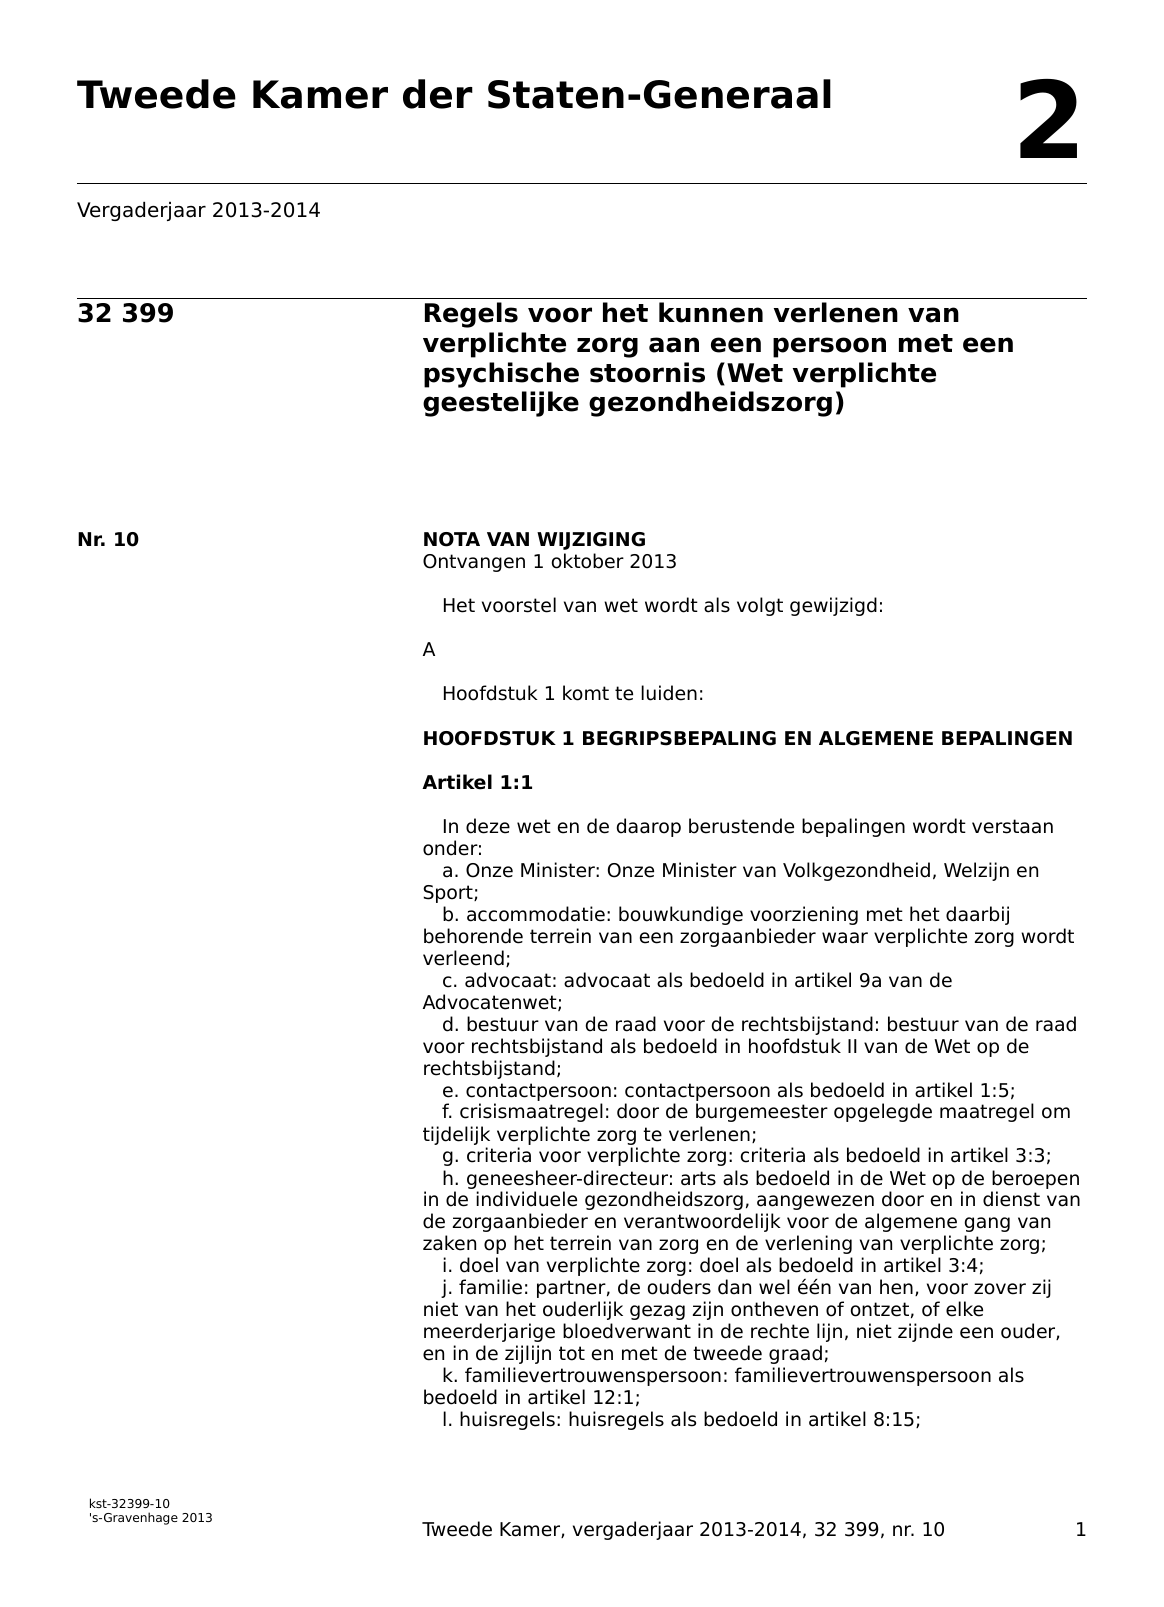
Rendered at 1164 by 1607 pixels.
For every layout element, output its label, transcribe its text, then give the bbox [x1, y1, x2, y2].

text g. criteria voor verplichte zorg: criteria als bedoeld in artikel 3:3; [422, 1145, 1087, 1167]
text b. accommodatie: bouwkundige voorziening met het daarbij behorende terrein van een zorgaanbieder waar verplichte zorg wordt verleend; [422, 904, 1087, 969]
text h. geneesheer-directeur: arts als bedoeld in de Wet op de beroepen in de individuele gezondheidszorg, aangewezen door en in dienst van de zorgaanbieder en verantwoordelijk voor de algemene gang van zaken op het terrein van zorg en de verlening van verplichte zorg; [422, 1167, 1087, 1255]
subtitle Nr. 10 NOTA VAN WIJZIGING [77, 529, 1087, 551]
subtitle 32 399 Regels voor het kunnen verlenen van verplichte zorg aan een persoon met een psychische stoornis (Wet verplichte geestelijke gezondheidszorg) [77, 299, 1087, 418]
table_header Tweede Kamer der Staten-Generaal [77, 59, 886, 183]
text Hoofdstuk 1 komt te luiden: [422, 683, 1087, 705]
text f. crisismaatregel: door de burgemeester opgelegde maatregel om tijdelijk verplichte zorg te verlenen; [422, 1101, 1087, 1145]
text Ontvangen 1 oktober 2013 [422, 551, 1087, 573]
text 's-Gravenhage 2013 [88, 1511, 323, 1525]
text In deze wet en de daarop berustende bepalingen wordt verstaan onder: [422, 816, 1087, 860]
text kst-32399-10 [88, 1497, 323, 1511]
text i. doel van verplichte zorg: doel als bedoeld in artikel 3:4; [422, 1255, 1087, 1277]
text d. bestuur van de raad voor de rechtsbijstand: bestuur van de raad voor rechtsbijstand als bedoeld in hoofdstuk II van de Wet op de rechtsbijstand; [422, 1013, 1087, 1079]
text a. Onze Minister: Onze Minister van Volkgezondheid, Welzijn en Sport; [422, 860, 1087, 904]
text j. familie: partner, de ouders dan wel één van hen, voor zover zij niet van het ouderlijk gezag zijn ontheven of ontzet, of elke meerderjarige bloedverwant in de rechte lijn, niet zijnde een ouder, en in de zijlijn tot en met de tweede graad; [422, 1277, 1087, 1365]
text c. advocaat: advocaat als bedoeld in artikel 9a van de Advocatenwet; [422, 969, 1087, 1013]
table_header 2 [886, 59, 1087, 183]
text k. familievertrouwenspersoon: familievertrouwenspersoon als bedoeld in artikel 12:1; [422, 1365, 1087, 1409]
text e. contactpersoon: contactpersoon als bedoeld in artikel 1:5; [422, 1079, 1087, 1101]
subtitle Artikel 1:1 [422, 772, 1087, 793]
table_cell Vergaderjaar 2013-2014 [77, 184, 1087, 298]
text l. huisregels: huisregels als bedoeld in artikel 8:15; [422, 1409, 1087, 1431]
subtitle HOOFDSTUK 1 BEGRIPSBEPALING EN ALGEMENE BEPALINGEN [422, 727, 1087, 749]
subtitle A [422, 639, 1087, 661]
text Het voorstel van wet wordt als volgt gewijzigd: [422, 595, 1087, 617]
